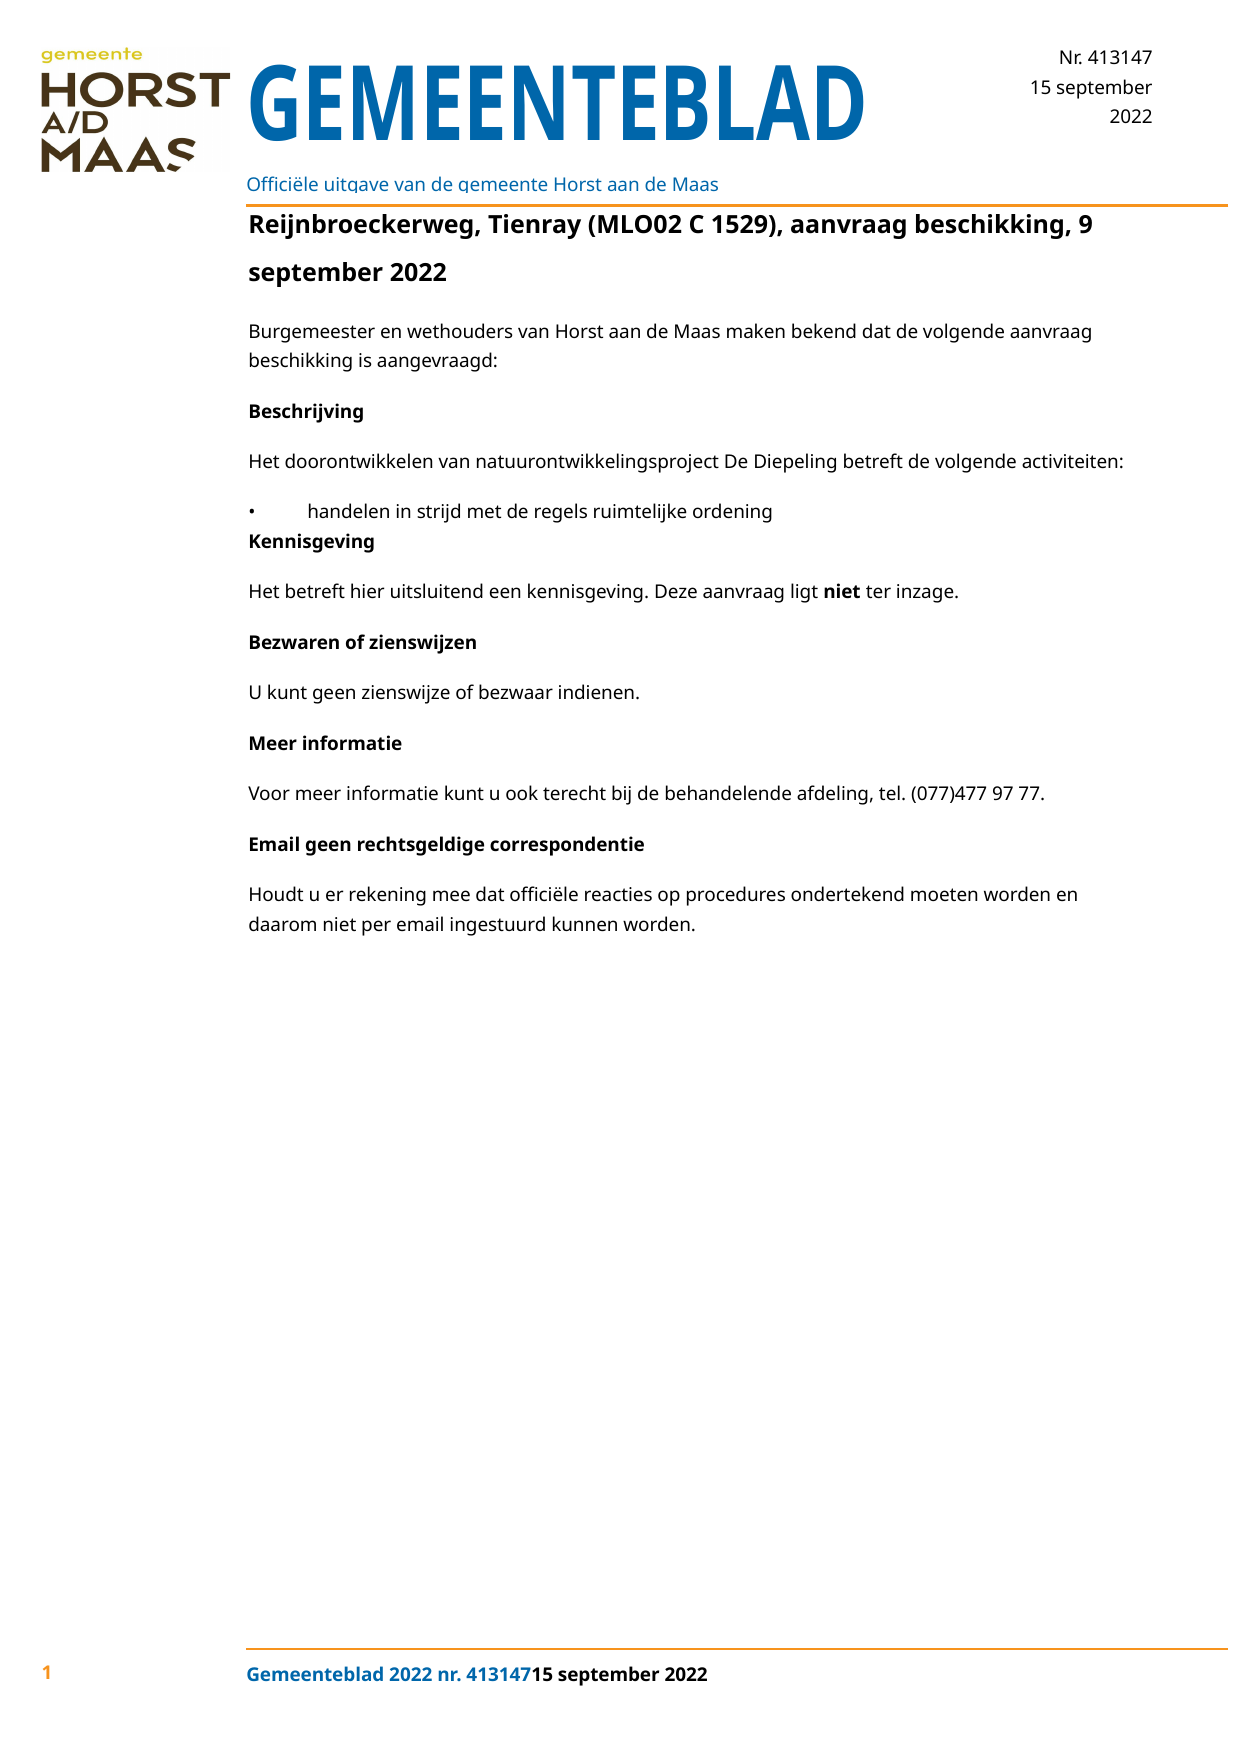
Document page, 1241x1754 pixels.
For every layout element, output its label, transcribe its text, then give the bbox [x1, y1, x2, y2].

text Kennisgeving [248, 528, 1152, 554]
text Burgemeester en wethouders van Horst aan de Maas maken bekend dat de volgende aanvraag beschikking is aangevraagd: [248, 318, 1152, 373]
text Voor meer informatie kunt u ook terecht bij de behandelende afdeling, tel. (077)477 97 77. [248, 780, 1152, 806]
text Het doorontwikkelen van natuurontwikkelingsproject De Diepeling betreft de volgende activiteiten: [248, 448, 1152, 474]
text Reijnbroeckerweg, Tienray (MLO02 C 1529), aanvraag beschikking, 9 september 2022 [248, 207, 1152, 288]
text Beschrijving [248, 398, 1152, 424]
list handelen in strijd met de regels ruimtelijke ordening [248, 499, 1152, 524]
text Bezwaren of zienswijzen [248, 629, 1152, 655]
text Meer informatie [248, 730, 1152, 756]
text Het betreft hier uitsluitend een kennisgeving. Deze aanvraag ligt niet ter inzage. [248, 579, 1152, 604]
text U kunt geen zienswijze of bezwaar indienen. [248, 679, 1152, 705]
text Email geen rechtsgeldige correspondentie [248, 831, 1152, 857]
text Houdt u er rekening mee dat officiële reacties op procedures ondertekend moeten worden en daarom niet per email ingestuurd kunnen worden. [248, 881, 1152, 937]
picture [41, 47, 231, 172]
